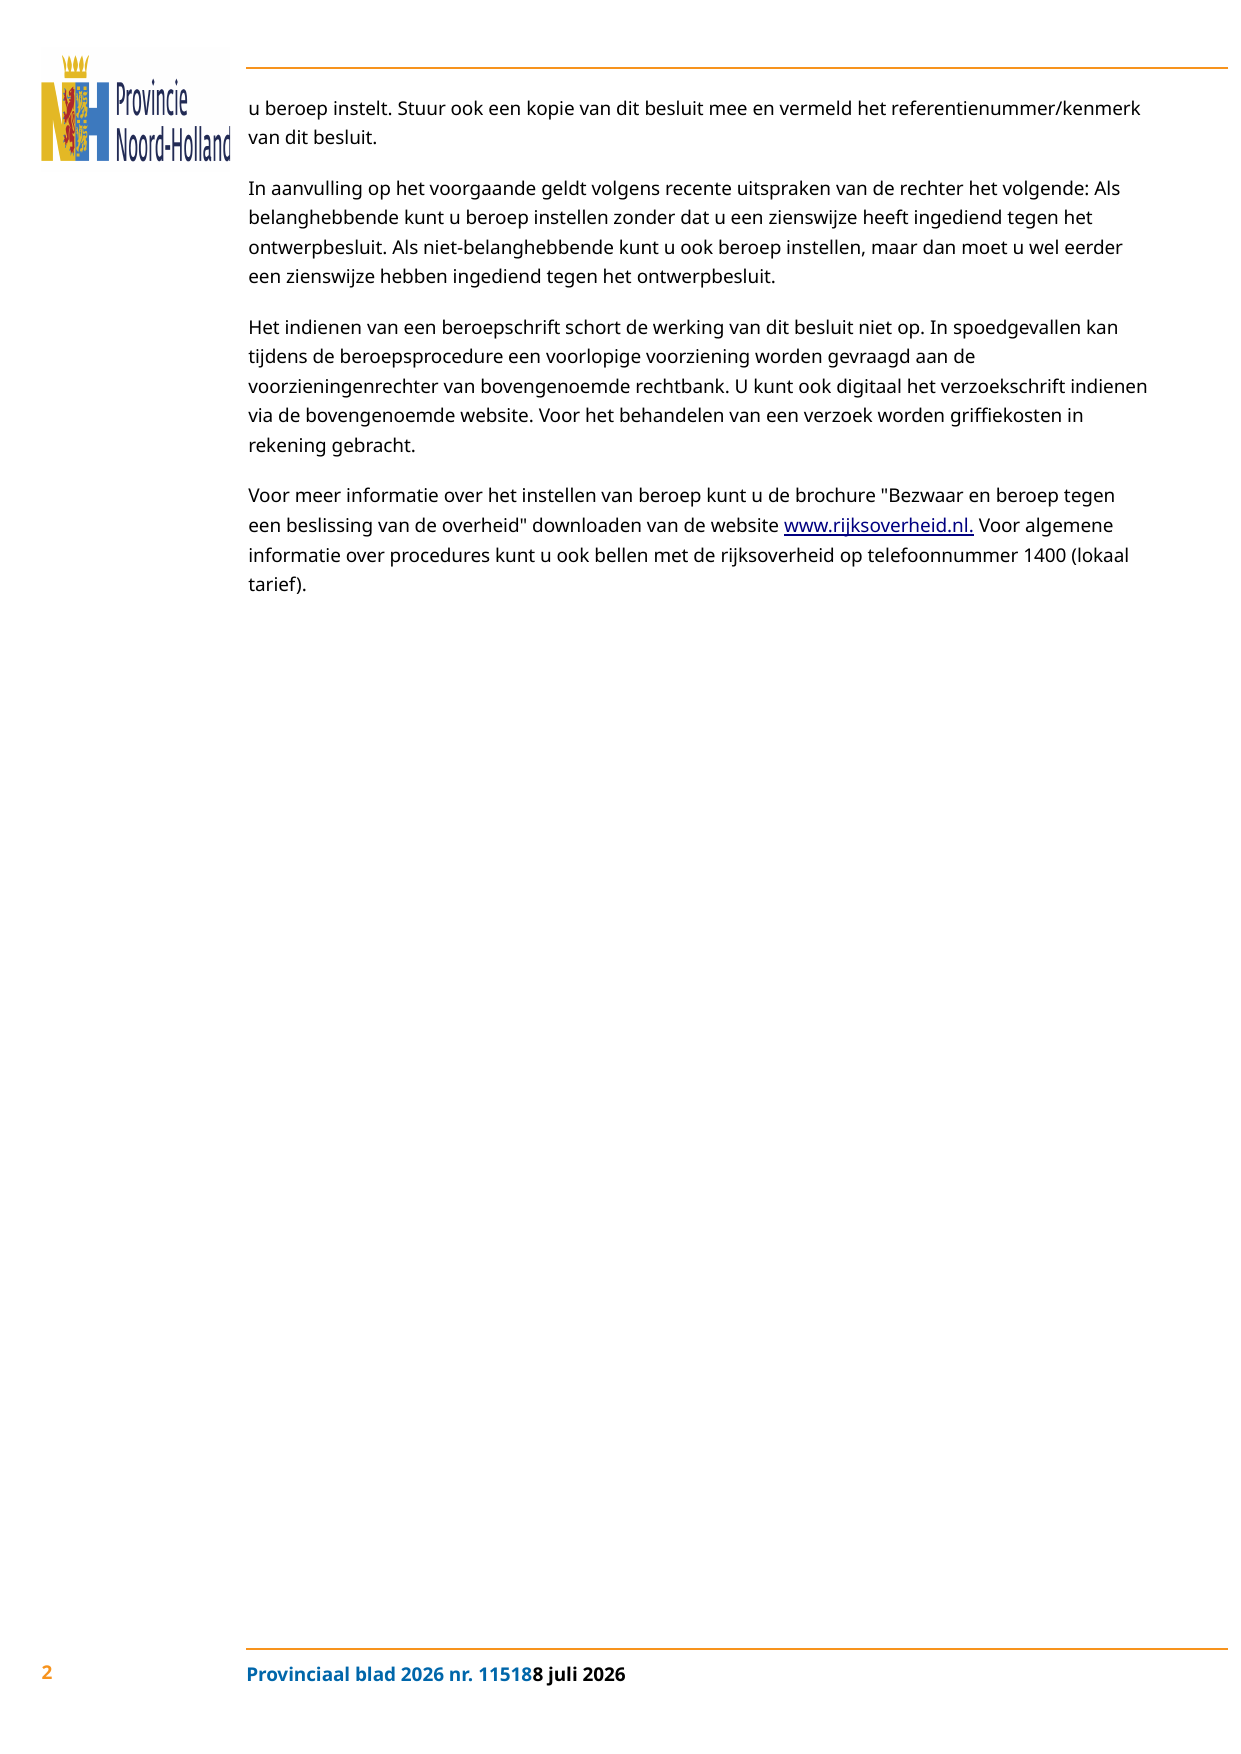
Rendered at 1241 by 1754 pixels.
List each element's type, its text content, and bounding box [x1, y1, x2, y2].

text u beroep instelt. Stuur ook een kopie van dit besluit mee en vermeld het referentienummer/kenmerk van dit besluit. [248, 95, 1152, 150]
picture [41, 47, 231, 172]
text Voor meer informatie over het instellen van beroep kunt u de brochure "Bezwaar en beroep tegen een beslissing van de overheid" downloaden van de website www.rijksoverheid.nl. Voor algemene informatie over procedures kunt u ook bellen met de rijksoverheid op telefoonnummer 1400 (lokaal tarief). [248, 483, 1152, 597]
text Het indienen van een beroepschrift schort de werking van dit besluit niet op. In spoedgevallen kan tijdens de beroepsprocedure een voorlopige voorziening worden gevraagd aan de voorzieningenrechter van bovengenoemde rechtbank. U kunt ook digitaal het verzoekschrift indienen via de bovengenoemde website. Voor het behandelen van een verzoek worden griffiekosten in rekening gebracht. [248, 314, 1152, 458]
text In aanvulling op het voorgaande geldt volgens recente uitspraken van de rechter het volgende: Als belanghebbende kunt u beroep instellen zonder dat u een zienswijze heeft ingediend tegen het ontwerpbesluit. Als niet-belanghebbende kunt u ook beroep instellen, maar dan moet u wel eerder een zienswijze hebben ingediend tegen het ontwerpbesluit. [248, 175, 1152, 289]
